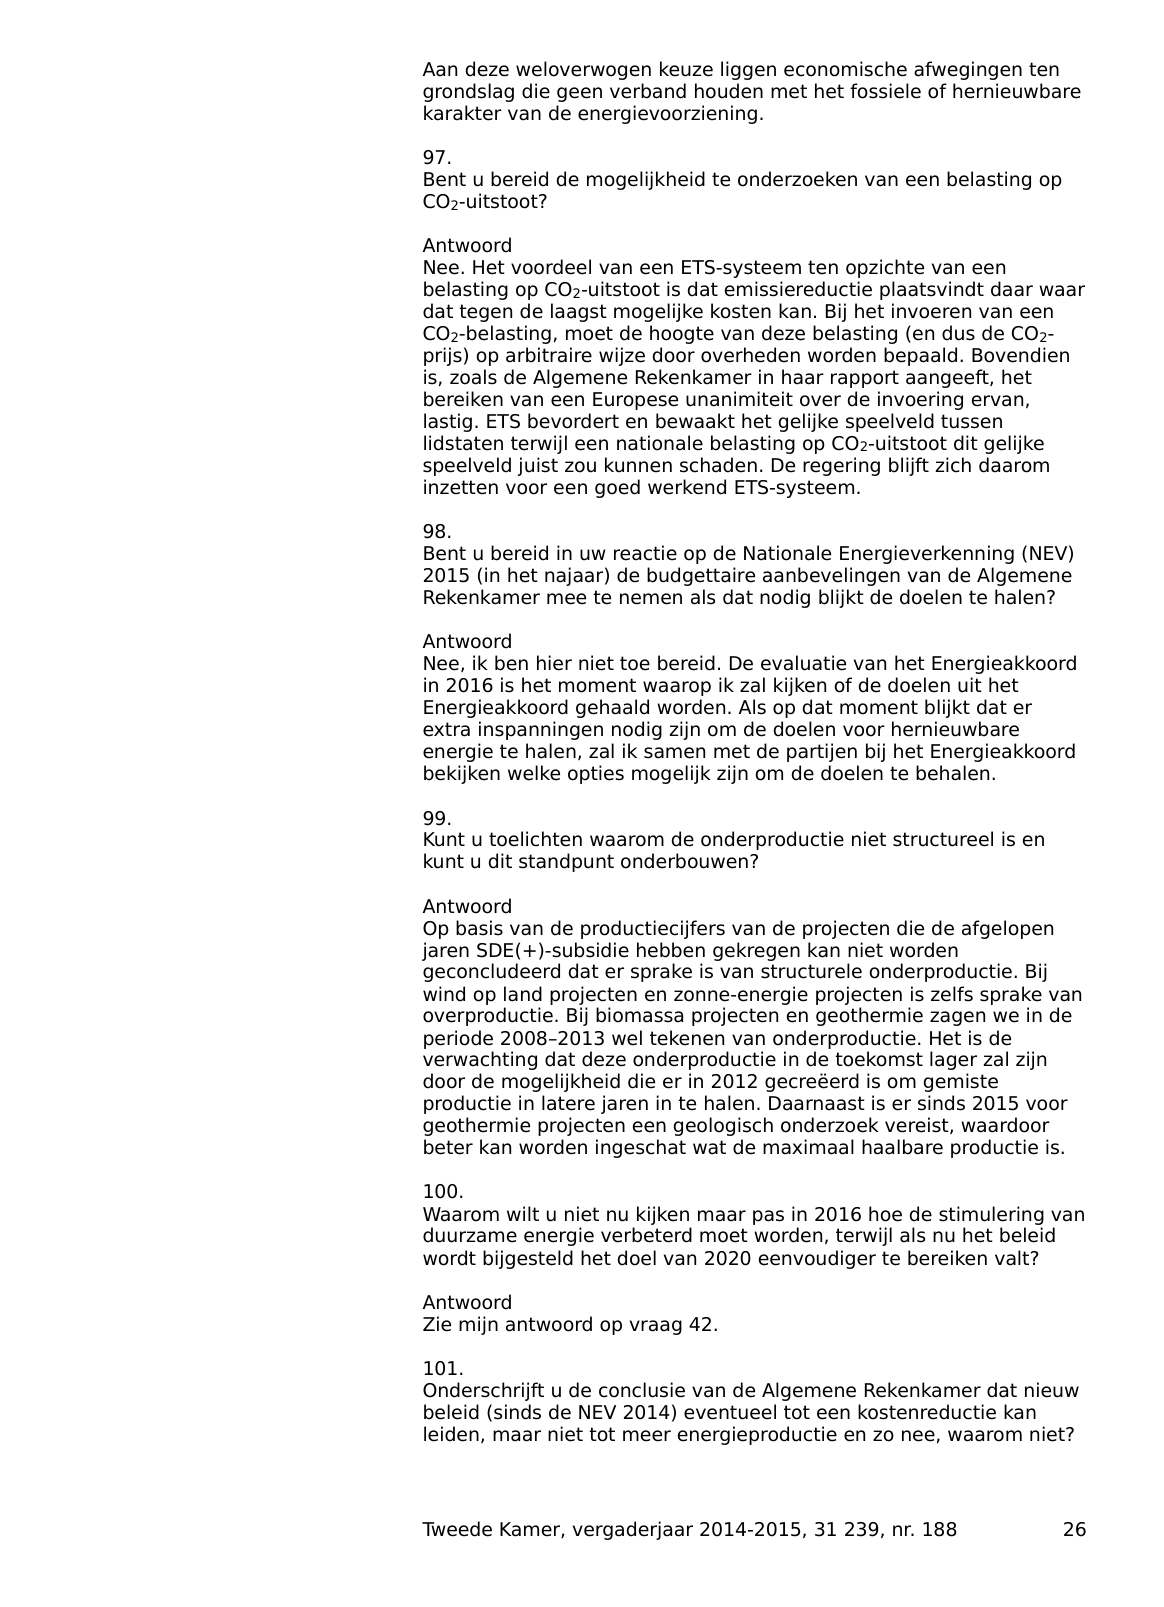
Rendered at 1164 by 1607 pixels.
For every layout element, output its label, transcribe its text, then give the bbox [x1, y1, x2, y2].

text Onderschrijft u de conclusie van de Algemene Rekenkamer dat nieuw beleid (sinds de NEV 2014) eventueel tot een kostenreductie kan leiden, maar niet tot meer energieproductie en zo nee, waarom niet? [422, 1380, 1087, 1446]
text 100. [422, 1181, 1087, 1203]
text Aan deze weloverwogen keuze liggen economische afwegingen ten grondslag die geen verband houden met het fossiele of hernieuwbare karakter van de energievoorziening. [422, 59, 1087, 125]
text 101. [422, 1358, 1087, 1380]
text Zie mijn antwoord op vraag 42. [422, 1313, 1087, 1336]
text Antwoord [422, 896, 1087, 917]
text Waarom wilt u niet nu kijken maar pas in 2016 hoe de stimulering van duurzame energie verbeterd moet worden, terwijl als nu het beleid wordt bijgesteld het doel van 2020 eenvoudiger te bereiken valt? [422, 1203, 1087, 1269]
text Bent u bereid de mogelijkheid te onderzoeken van een belasting op CO2-uitstoot? [422, 169, 1087, 213]
text Op basis van de productiecijfers van de projecten die de afgelopen jaren SDE(+)-subsidie hebben gekregen kan niet worden geconcludeerd dat er sprake is van structurele onderproductie. Bij wind op land projecten en zonne-energie projecten is zelfs sprake van overproductie. Bij biomassa projecten en geothermie zagen we in de periode 2008–2013 wel tekenen van onderproductie. Het is de verwachting dat deze onderproductie in de toekomst lager zal zijn door de mogelijkheid die er in 2012 gecreëerd is om gemiste productie in latere jaren in te halen. Daarnaast is er sinds 2015 voor geothermie projecten een geologisch onderzoek vereist, waardoor beter kan worden ingeschat wat de maximaal haalbare productie is. [422, 917, 1087, 1159]
text 99. [422, 807, 1087, 829]
text Nee. Het voordeel van een ETS-systeem ten opzichte van een belasting op CO2-uitstoot is dat emissiereductie plaatsvindt daar waar dat tegen de laagst mogelijke kosten kan. Bij het invoeren van een CO2-belasting, moet de hoogte van deze belasting (en dus de CO2-prijs) op arbitraire wijze door overheden worden bepaald. Bovendien is, zoals de Algemene Rekenkamer in haar rapport aangeeft, het bereiken van een Europese unanimiteit over de invoering ervan, lastig. ETS bevordert en bewaakt het gelijke speelveld tussen lidstaten terwijl een nationale belasting op CO2-uitstoot dit gelijke speelveld juist zou kunnen schaden. De regering blijft zich daarom inzetten voor een goed werkend ETS-systeem. [422, 257, 1087, 499]
text Antwoord [422, 1292, 1087, 1313]
text Bent u bereid in uw reactie op de Nationale Energieverkenning (NEV) 2015 (in het najaar) de budgettaire aanbevelingen van de Algemene Rekenkamer mee te nemen als dat nodig blijkt de doelen te halen? [422, 543, 1087, 609]
text Antwoord [422, 235, 1087, 257]
text 98. [422, 521, 1087, 543]
text Nee, ik ben hier niet toe bereid. De evaluatie van het Energieakkoord in 2016 is het moment waarop ik zal kijken of de doelen uit het Energieakkoord gehaald worden. Als op dat moment blijkt dat er extra inspanningen nodig zijn om de doelen voor hernieuwbare energie te halen, zal ik samen met de partijen bij het Energieakkoord bekijken welke opties mogelijk zijn om de doelen te behalen. [422, 653, 1087, 785]
text 97. [422, 147, 1087, 169]
text Antwoord [422, 631, 1087, 653]
text Kunt u toelichten waarom de onderproductie niet structureel is en kunt u dit standpunt onderbouwen? [422, 829, 1087, 873]
